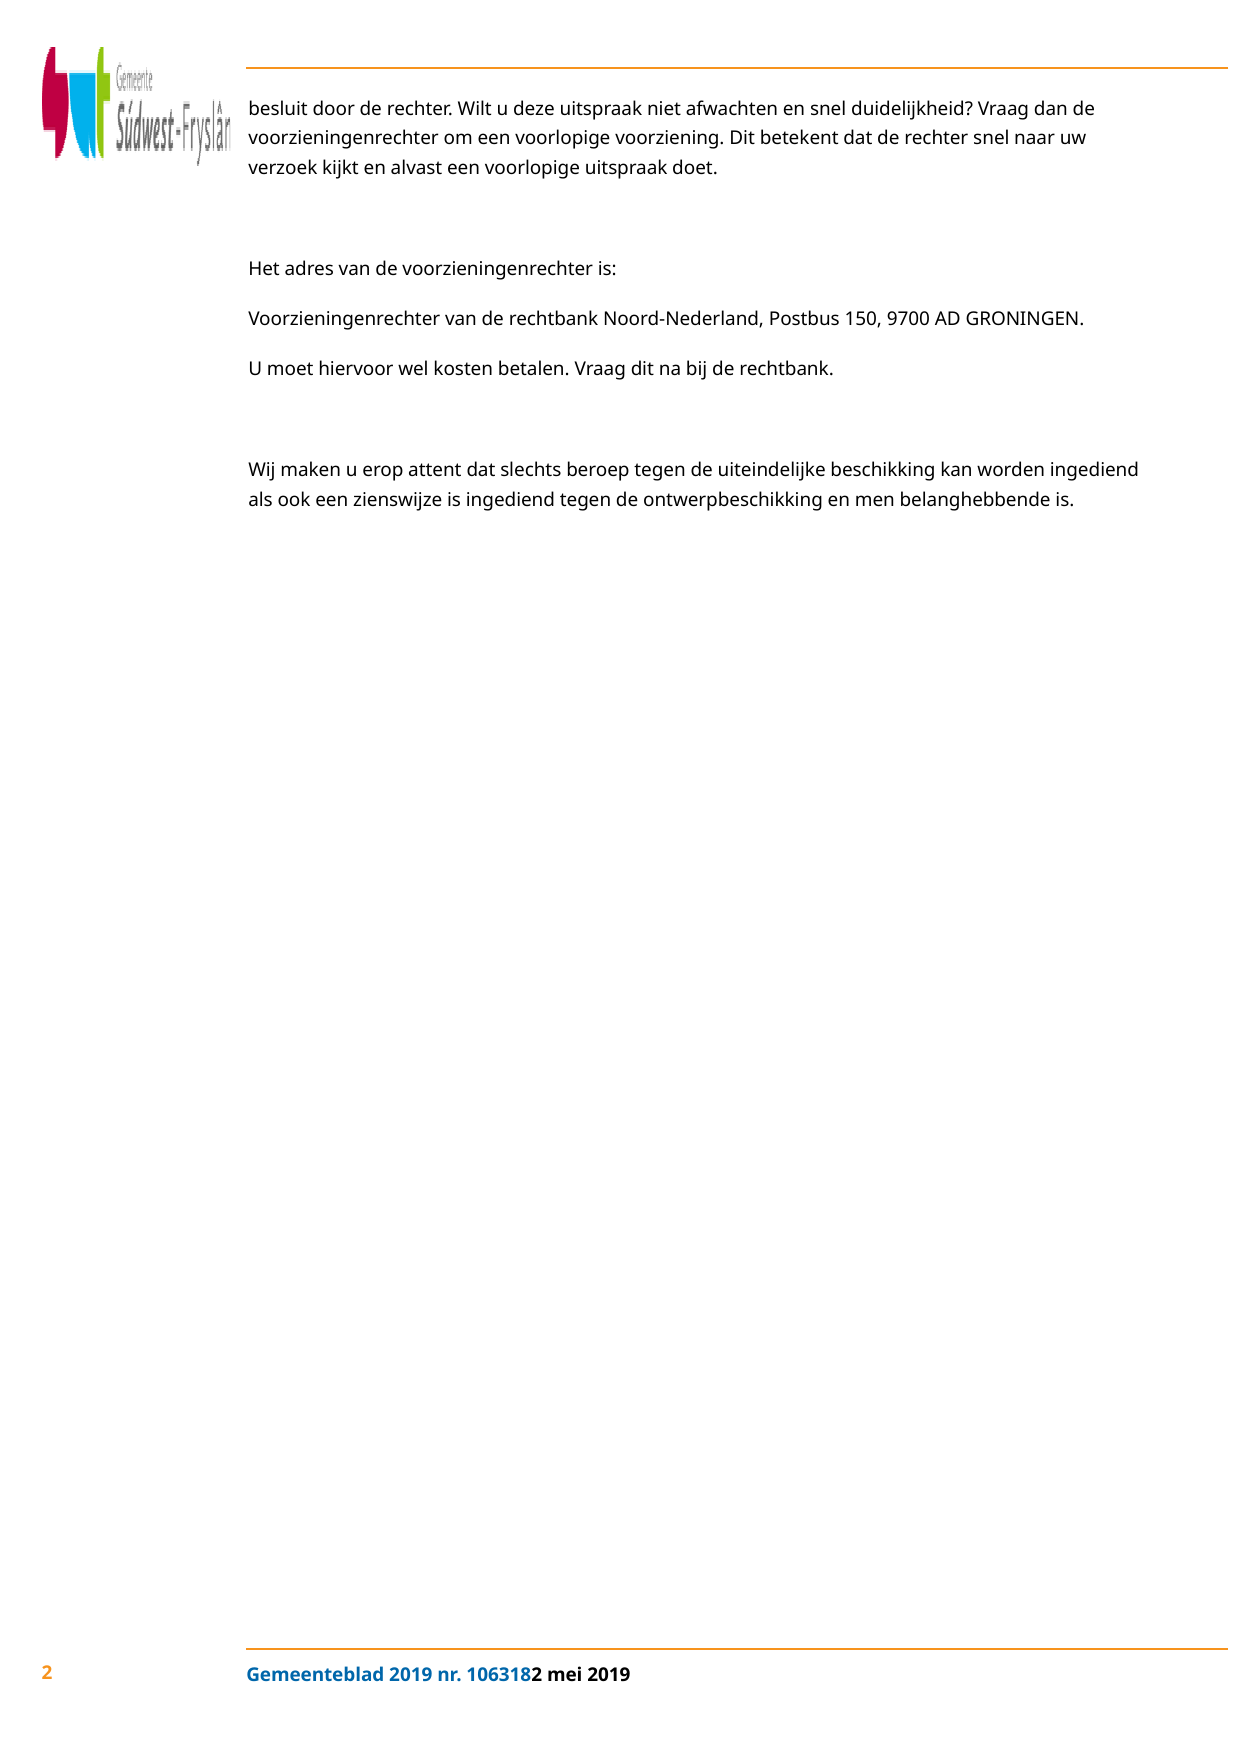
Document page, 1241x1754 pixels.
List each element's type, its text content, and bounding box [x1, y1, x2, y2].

text U moet hiervoor wel kosten betalen. Vraag dit na bij de rechtbank. [248, 356, 1152, 381]
picture [41, 47, 231, 172]
text Voorzieningenrechter van de rechtbank Noord-Nederland, Postbus 150, 9700 AD GRONINGEN. [248, 305, 1152, 331]
text Wij maken u erop attent dat slechts beroep tegen de uiteindelijke beschikking kan worden ingediend als ook een zienswijze is ingediend tegen de ontwerpbeschikking en men belanghebbende is. [248, 456, 1152, 512]
text besluit door de rechter. Wilt u deze uitspraak niet afwachten en snel duidelijkheid? Vraag dan de voorzieningenrechter om een voorlopige voorziening. Dit betekent dat de rechter snel naar uw verzoek kijkt en alvast een voorlopige uitspraak doet. [248, 95, 1152, 180]
text Het adres van de voorzieningenrechter is: [248, 255, 1152, 281]
